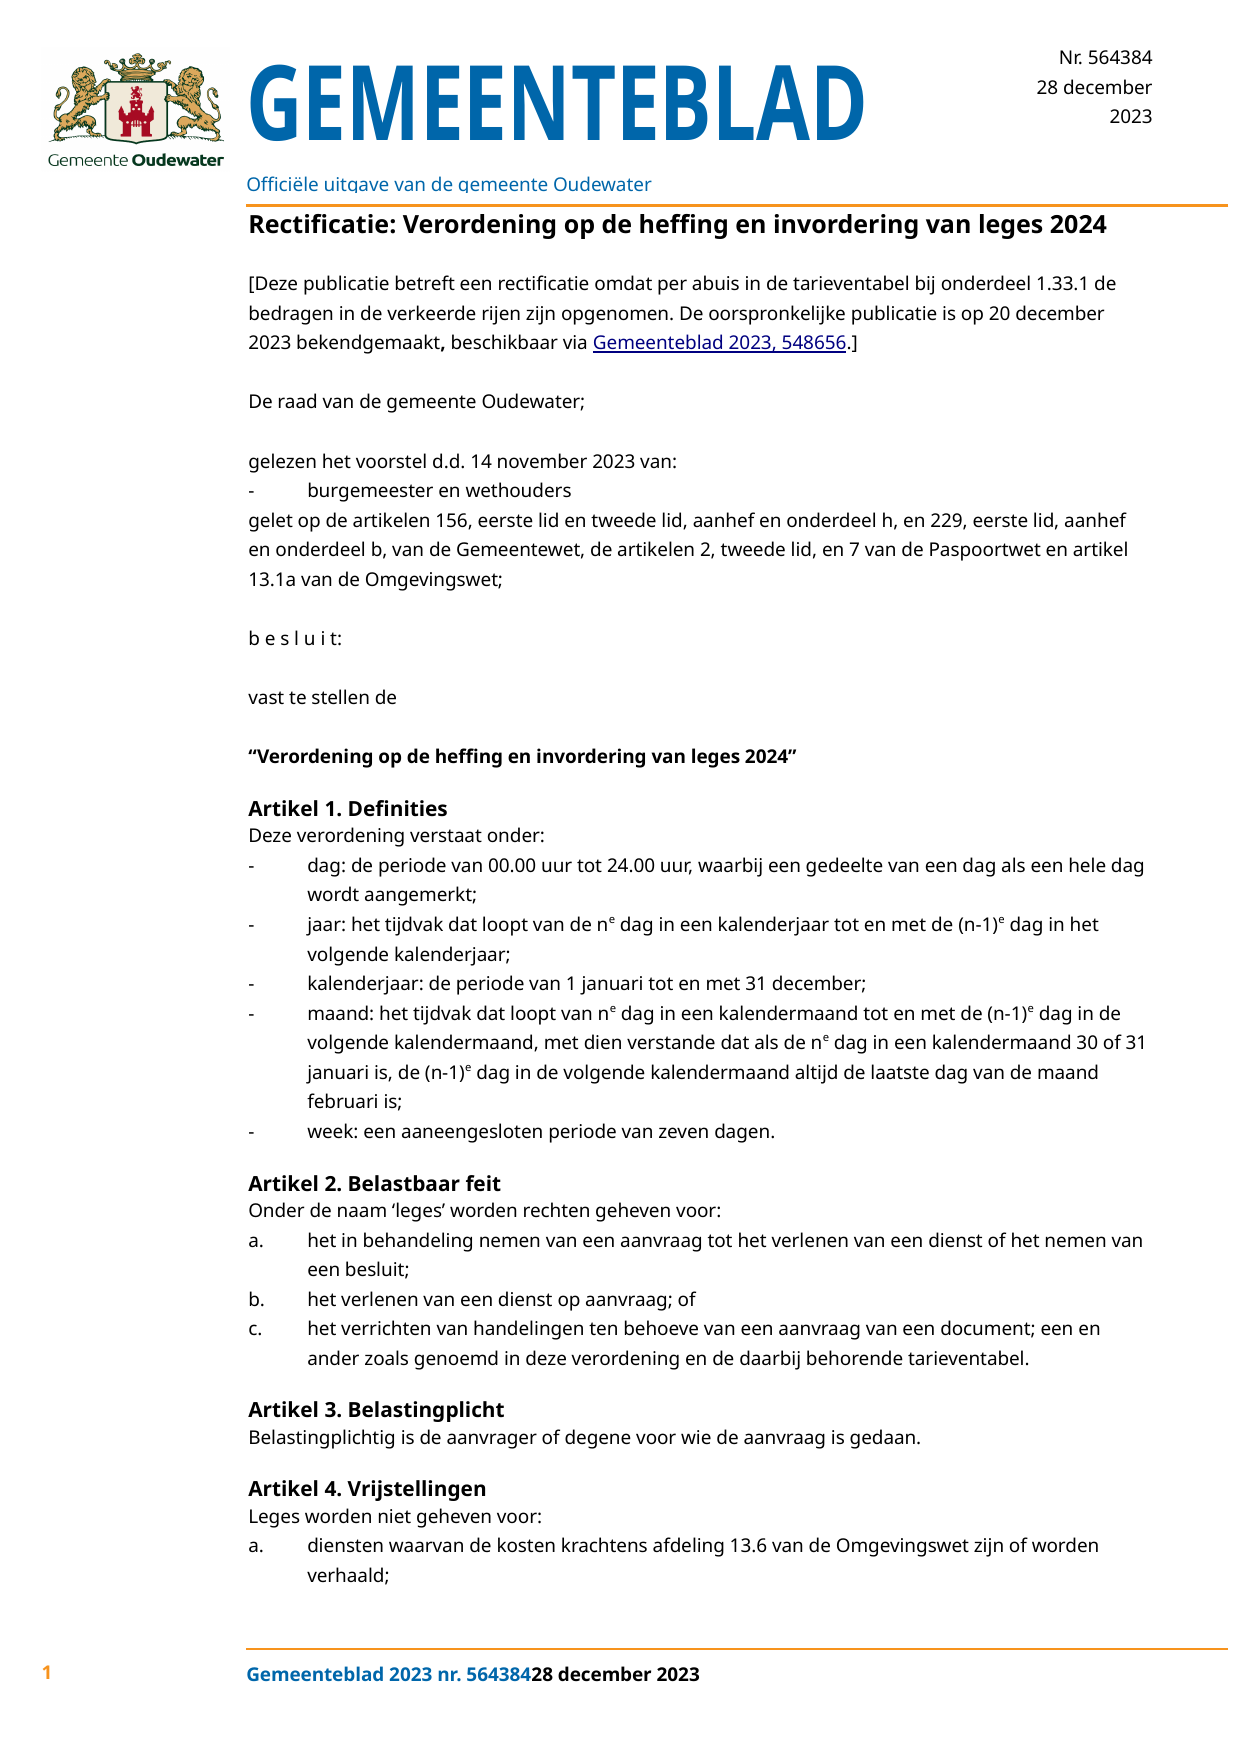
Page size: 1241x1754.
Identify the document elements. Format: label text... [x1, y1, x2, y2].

list jaar: het tijdvak dat loopt van de ne dag in een kalenderjaar tot en met de (n-1)e dag in het volgende kalenderjaar; [248, 911, 1152, 967]
text Artikel 1. Definities [248, 794, 1152, 822]
list kalenderjaar: de periode van 1 januari tot en met 31 december; [248, 970, 1152, 996]
picture [41, 47, 231, 172]
text Rectificatie: Verordening op de heffing en invordering van leges 2024 [248, 207, 1152, 241]
text Leges worden niet geheven voor: [248, 1503, 1152, 1528]
text Belastingplichtig is de aanvrager of degene voor wie de aanvraag is gedaan. [248, 1424, 1152, 1450]
text [Deze publicatie betreft een rectificatie omdat per abuis in de tarieventabel bij onderdeel 1.33.1 de bedragen in de verkeerde rijen zijn opgenomen. De oorspronkelijke publicatie is op 20 december 2023 bekendgemaakt, beschikbaar via Gemeenteblad 2023, 548656.] [248, 270, 1152, 355]
list diensten waarvan de kosten krachtens afdeling 13.6 van de Omgevingswet zijn of worden verhaald; [248, 1532, 1152, 1588]
text Artikel 2. Belastbaar feit [248, 1169, 1152, 1197]
text Onder de naam ‘leges’ worden rechten geheven voor: [248, 1197, 1152, 1223]
text “Verordening op de heffing en invordering van leges 2024” [248, 744, 1152, 769]
list dag: de periode van 00.00 uur tot 24.00 uur, waarbij een gedeelte van een dag als een hele dag wordt aangemerkt; [248, 852, 1152, 907]
list maand: het tijdvak dat loopt van ne dag in een kalendermaand tot en met de (n-1)e dag in de volgende kalendermaand, met dien verstande dat als de ne dag in een kalendermaand 30 of 31 januari is, de (n-1)e dag in de volgende kalendermaand altijd de laatste dag van de maand februari is; [248, 1000, 1152, 1114]
text Artikel 3. Belastingplicht [248, 1396, 1152, 1424]
text gelezen het voorstel d.d. 14 november 2023 van: [248, 448, 1152, 473]
text vast te stellen de [248, 684, 1152, 710]
list het verlenen van een dienst op aanvraag; of [248, 1286, 1152, 1312]
text De raad van de gemeente Oudewater; [248, 389, 1152, 414]
list het verrichten van handelingen ten behoeve van een aanvraag van een document; een en ander zoals genoemd in deze verordening en de daarbij behorende tarieventabel. [248, 1316, 1152, 1371]
text Deze verordening verstaat onder: [248, 822, 1152, 848]
text gelet op de artikelen 156, eerste lid en tweede lid, aanhef en onderdeel h, en 229, eerste lid, aanhef en onderdeel b, van de Gemeentewet, de artikelen 2, tweede lid, en 7 van de Paspoortwet en artikel 13.1a van de Omgevingswet; [248, 507, 1152, 592]
text Artikel 4. Vrijstellingen [248, 1474, 1152, 1503]
list het in behandeling nemen van een aanvraag tot het verlenen van een dienst of het nemen van een besluit; [248, 1227, 1152, 1282]
text b e s l u i t: [248, 625, 1152, 651]
list week: een aaneengesloten periode van zeven dagen. [248, 1118, 1152, 1144]
list burgemeester en wethouders [248, 477, 1152, 503]
